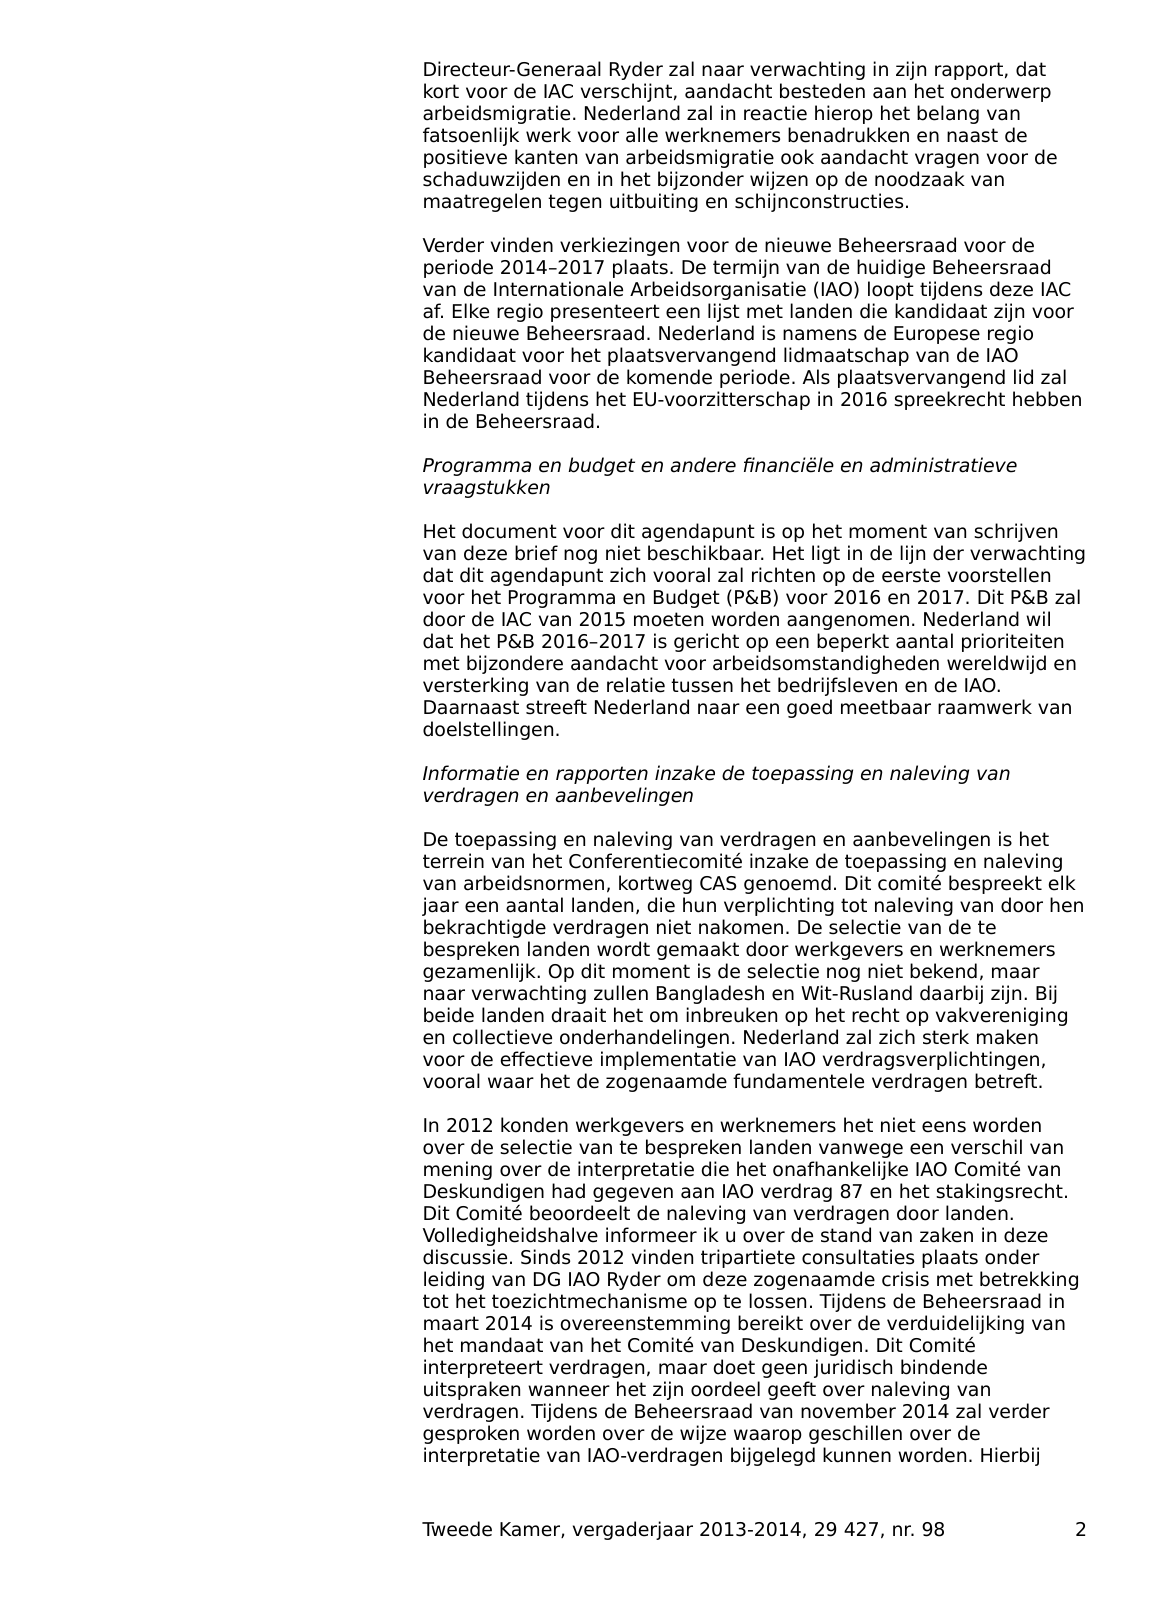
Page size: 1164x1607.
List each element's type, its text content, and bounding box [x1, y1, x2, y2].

text In 2012 konden werkgevers en werknemers het niet eens worden over de selectie van te bespreken landen vanwege een verschil van mening over de interpretatie die het onafhankelijke IAO Comité van Deskundigen had gegeven aan IAO verdrag 87 en het stakingsrecht. Dit Comité beoordeelt de naleving van verdragen door landen. Volledigheidshalve informeer ik u over de stand van zaken in deze discussie. Sinds 2012 vinden tripartiete consultaties plaats onder leiding van DG IAO Ryder om deze zogenaamde crisis met betrekking tot het toezichtmechanisme op te lossen. Tijdens de Beheersraad in maart 2014 is overeenstemming bereikt over de verduidelijking van het mandaat van het Comité van Deskundigen. Dit Comité interpreteert verdragen, maar doet geen juridisch bindende uitspraken wanneer het zijn oordeel geeft over naleving van verdragen. Tijdens de Beheersraad van november 2014 zal verder gesproken worden over de wijze waarop geschillen over de interpretatie van IAO-verdragen bijgelegd kunnen worden. Hierbij [422, 1115, 1087, 1467]
subtitle Informatie en rapporten inzake de toepassing en naleving van verdragen en aanbevelingen [422, 763, 1087, 807]
subtitle Programma en budget en andere financiële en administratieve vraagstukken [422, 455, 1087, 499]
text Verder vinden verkiezingen voor de nieuwe Beheersraad voor de periode 2014–2017 plaats. De termijn van de huidige Beheersraad van de Internationale Arbeidsorganisatie (IAO) loopt tijdens deze IAC af. Elke regio presenteert een lijst met landen die kandidaat zijn voor de nieuwe Beheersraad. Nederland is namens de Europese regio kandidaat voor het plaatsvervangend lidmaatschap van de IAO Beheersraad voor de komende periode. Als plaatsvervangend lid zal Nederland tijdens het EU-voorzitterschap in 2016 spreekrecht hebben in de Beheersraad. [422, 235, 1087, 433]
text Directeur-Generaal Ryder zal naar verwachting in zijn rapport, dat kort voor de IAC verschijnt, aandacht besteden aan het onderwerp arbeidsmigratie. Nederland zal in reactie hierop het belang van fatsoenlijk werk voor alle werknemers benadrukken en naast de positieve kanten van arbeidsmigratie ook aandacht vragen voor de schaduwzijden en in het bijzonder wijzen op de noodzaak van maatregelen tegen uitbuiting en schijnconstructies. [422, 59, 1087, 213]
text Het document voor dit agendapunt is op het moment van schrijven van deze brief nog niet beschikbaar. Het ligt in de lijn der verwachting dat dit agendapunt zich vooral zal richten op de eerste voorstellen voor het Programma en Budget (P&B) voor 2016 en 2017. Dit P&B zal door de IAC van 2015 moeten worden aangenomen. Nederland wil dat het P&B 2016–2017 is gericht op een beperkt aantal prioriteiten met bijzondere aandacht voor arbeidsomstandigheden wereldwijd en versterking van de relatie tussen het bedrijfsleven en de IAO. Daarnaast streeft Nederland naar een goed meetbaar raamwerk van doelstellingen. [422, 521, 1087, 741]
text De toepassing en naleving van verdragen en aanbevelingen is het terrein van het Conferentiecomité inzake de toepassing en naleving van arbeidsnormen, kortweg CAS genoemd. Dit comité bespreekt elk jaar een aantal landen, die hun verplichting tot naleving van door hen bekrachtigde verdragen niet nakomen. De selectie van de te bespreken landen wordt gemaakt door werkgevers en werknemers gezamenlijk. Op dit moment is de selectie nog niet bekend, maar naar verwachting zullen Bangladesh en Wit-Rusland daarbij zijn. Bij beide landen draait het om inbreuken op het recht op vakvereniging en collectieve onderhandelingen. Nederland zal zich sterk maken voor de effectieve implementatie van IAO verdragsverplichtingen, vooral waar het de zogenaamde fundamentele verdragen betreft. [422, 829, 1087, 1093]
